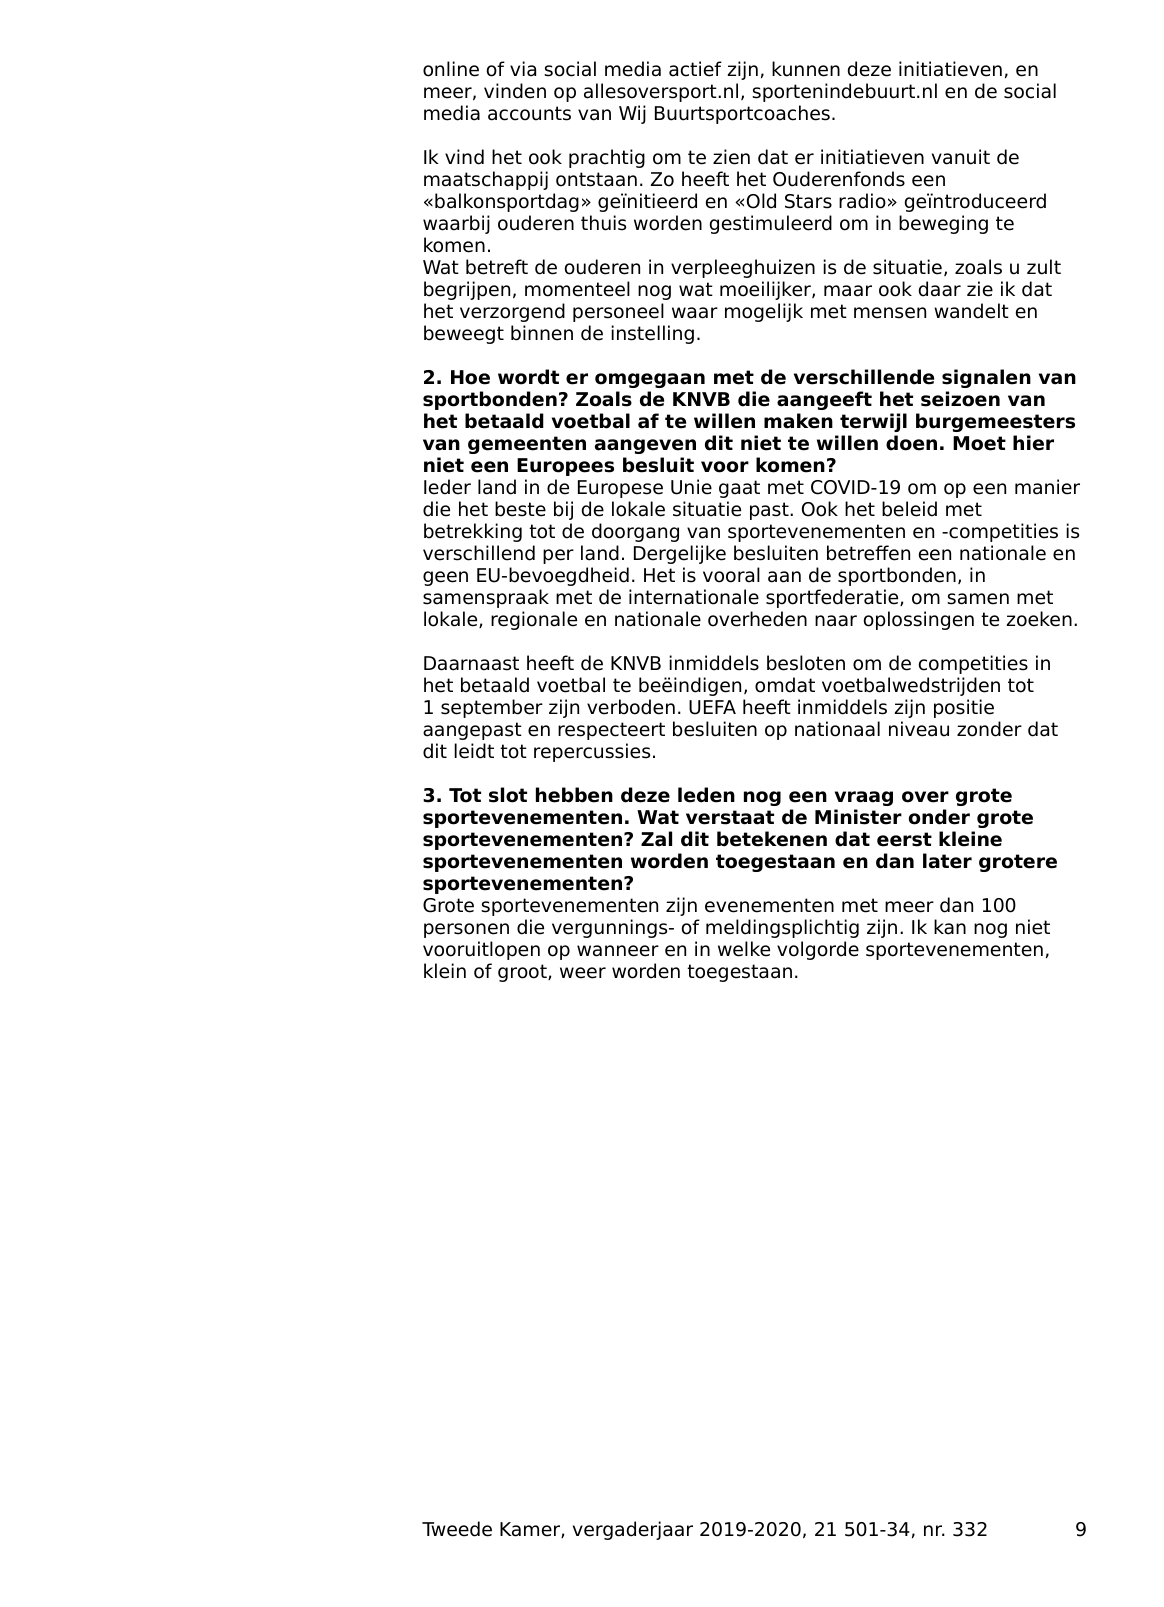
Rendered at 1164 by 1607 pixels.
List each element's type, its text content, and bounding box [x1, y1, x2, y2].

text online of via social media actief zijn, kunnen deze initiatieven, en meer, vinden op allesoversport.nl, sportenindebuurt.nl en de social media accounts van Wij Buurtsportcoaches. [422, 59, 1087, 125]
text Wat betreft de ouderen in verpleeghuizen is de situatie, zoals u zult begrijpen, momenteel nog wat moeilijker, maar ook daar zie ik dat het verzorgend personeel waar mogelijk met mensen wandelt en beweegt binnen de instelling. [422, 257, 1087, 345]
text Ik vind het ook prachtig om te zien dat er initiatieven vanuit de maatschappij ontstaan. Zo heeft het Ouderenfonds een «balkonsportdag» geïnitieerd en «Old Stars radio» geïntroduceerd waarbij ouderen thuis worden gestimuleerd om in beweging te komen. [422, 147, 1087, 257]
text Ieder land in de Europese Unie gaat met COVID-19 om op een manier die het beste bij de lokale situatie past. Ook het beleid met betrekking tot de doorgang van sportevenementen en -competities is verschillend per land. Dergelijke besluiten betreffen een nationale en geen EU-bevoegdheid. Het is vooral aan de sportbonden, in samenspraak met de internationale sportfederatie, om samen met lokale, regionale en nationale overheden naar oplossingen te zoeken. [422, 477, 1087, 631]
text Grote sportevenementen zijn evenementen met meer dan 100 personen die vergunnings- of meldingsplichtig zijn. Ik kan nog niet vooruitlopen op wanneer en in welke volgorde sportevenementen, klein of groot, weer worden toegestaan. [422, 895, 1087, 983]
text 3. Tot slot hebben deze leden nog een vraag over grote sportevenementen. Wat verstaat de Minister onder grote sportevenementen? Zal dit betekenen dat eerst kleine sportevenementen worden toegestaan en dan later grotere sportevenementen? [422, 785, 1087, 895]
text 2. Hoe wordt er omgegaan met de verschillende signalen van sportbonden? Zoals de KNVB die aangeeft het seizoen van het betaald voetbal af te willen maken terwijl burgemeesters van gemeenten aangeven dit niet te willen doen. Moet hier niet een Europees besluit voor komen? [422, 367, 1087, 477]
text Daarnaast heeft de KNVB inmiddels besloten om de competities in het betaald voetbal te beëindigen, omdat voetbalwedstrijden tot 1 september zijn verboden. UEFA heeft inmiddels zijn positie aangepast en respecteert besluiten op nationaal niveau zonder dat dit leidt tot repercussies. [422, 653, 1087, 763]
